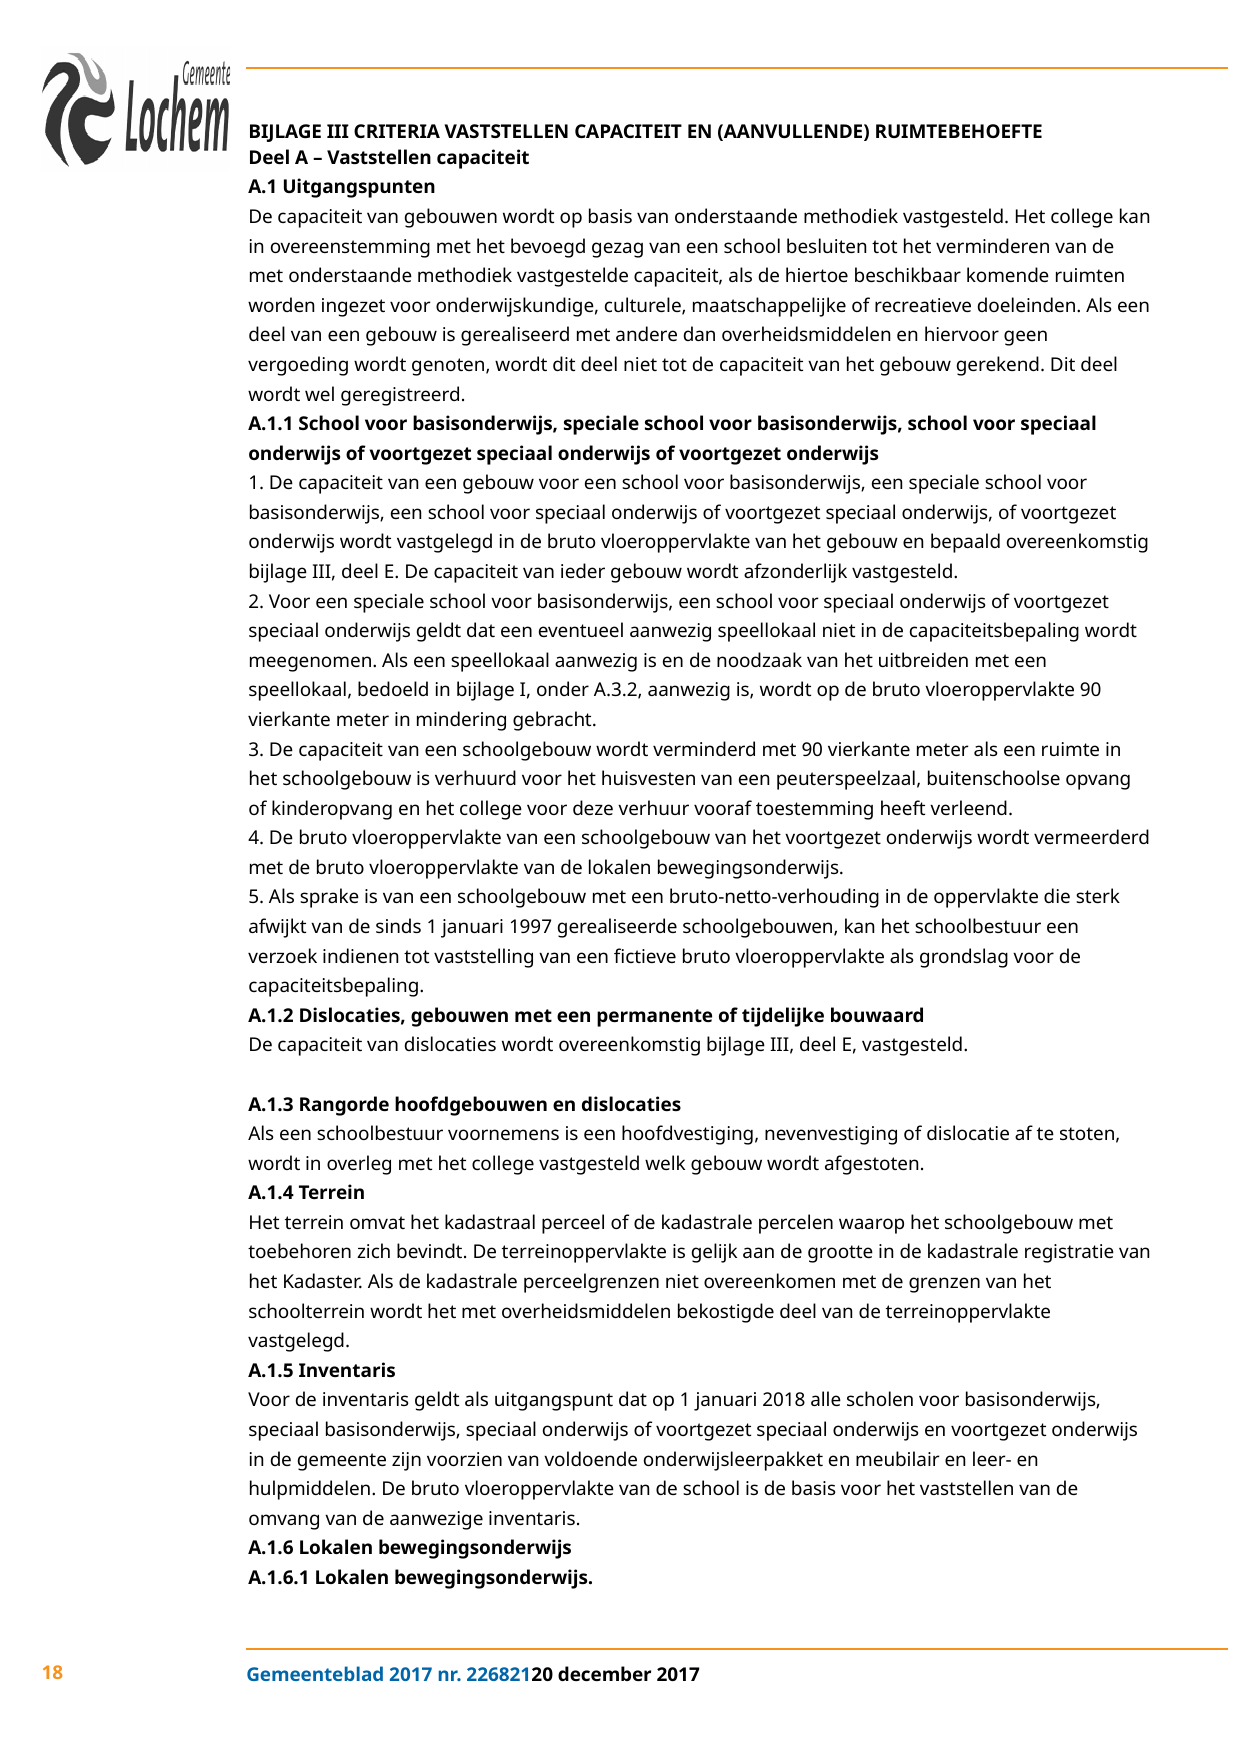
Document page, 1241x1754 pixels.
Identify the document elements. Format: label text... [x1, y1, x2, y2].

text 2. Voor een speciale school voor basisonderwijs, een school voor speciaal onderwijs of voortgezet speciaal onderwijs geldt dat een eventueel aanwezig speellokaal niet in de capaciteitsbepaling wordt meegenomen. Als een speellokaal aanwezig is en de noodzaak van het uitbreiden met een speellokaal, bedoeld in bijlage I, onder A.3.2, aanwezig is, wordt op de bruto vloeroppervlakte 90 vierkante meter in mindering gebracht. [248, 588, 1152, 732]
text A.1.1 School voor basisonderwijs, speciale school voor basisonderwijs, school voor speciaal onderwijs of voortgezet speciaal onderwijs of voortgezet onderwijs [248, 410, 1152, 466]
text A.1.4 Terrein [248, 1179, 1152, 1205]
text Voor de inventaris geldt als uitgangspunt dat op 1 januari 2018 alle scholen voor basisonderwijs, speciaal basisonderwijs, speciaal onderwijs of voortgezet speciaal onderwijs en voortgezet onderwijs in de gemeente zijn voorzien van voldoende onderwijsleerpakket en meubilair en leer- en hulpmiddelen. De bruto vloeroppervlakte van de school is de basis voor het vaststellen van de omvang van de aanwezige inventaris. [248, 1387, 1152, 1531]
text BIJLAGE III CRITERIA VASTSTELLEN CAPACITEIT EN (AANVULLENDE) RUIMTEBEHOEFTE [248, 116, 1152, 144]
text De capaciteit van gebouwen wordt op basis van onderstaande methodiek vastgesteld. Het college kan in overeenstemming met het bevoegd gezag van een school besluiten tot het verminderen van de met onderstaande methodiek vastgestelde capaciteit, als de hiertoe beschikbaar komende ruimten worden ingezet voor onderwijskundige, culturele, maatschappelijke of recreatieve doeleinden. Als een deel van een gebouw is gerealiseerd met andere dan overheidsmiddelen en hiervoor geen vergoeding wordt genoten, wordt dit deel niet tot de capaciteit van het gebouw gerekend. Dit deel wordt wel geregistreerd. [248, 203, 1152, 407]
text A.1.6.1 Lokalen bewegingsonderwijs. [248, 1564, 1152, 1590]
picture [41, 47, 231, 172]
text 4. De bruto vloeroppervlakte van een schoolgebouw van het voortgezet onderwijs wordt vermeerderd met de bruto vloeroppervlakte van de lokalen bewegingsonderwijs. [248, 824, 1152, 880]
text 3. De capaciteit van een schoolgebouw wordt verminderd met 90 vierkante meter als een ruimte in het schoolgebouw is verhuurd voor het huisvesten van een peuterspeelzaal, buitenschoolse opvang of kinderopvang en het college voor deze verhuur vooraf toestemming heeft verleend. [248, 736, 1152, 821]
text Het terrein omvat het kadastraal perceel of de kadastrale percelen waarop het schoolgebouw met toebehoren zich bevindt. De terreinoppervlakte is gelijk aan de grootte in de kadastrale registratie van het Kadaster. Als de kadastrale perceelgrenzen niet overeenkomen met de grenzen van het schoolterrein wordt het met overheidsmiddelen bekostigde deel van de terreinoppervlakte vastgelegd. [248, 1209, 1152, 1353]
text Deel A – Vaststellen capaciteit [248, 144, 1152, 170]
text 1. De capaciteit van een gebouw voor een school voor basisonderwijs, een speciale school voor basisonderwijs, een school voor speciaal onderwijs of voortgezet speciaal onderwijs, of voortgezet onderwijs wordt vastgelegd in de bruto vloeroppervlakte van het gebouw en bepaald overeenkomstig bijlage III, deel E. De capaciteit van ieder gebouw wordt afzonderlijk vastgesteld. [248, 469, 1152, 584]
text 5. Als sprake is van een schoolgebouw met een bruto-netto-verhouding in de oppervlakte die sterk afwijkt van de sinds 1 januari 1997 gerealiseerde schoolgebouwen, kan het schoolbestuur een verzoek indienen tot vaststelling van een fictieve bruto vloeroppervlakte als grondslag voor de capaciteitsbepaling. [248, 884, 1152, 998]
text A.1.6 Lokalen bewegingsonderwijs [248, 1534, 1152, 1560]
text A.1.3 Rangorde hoofdgebouwen en dislocaties [248, 1091, 1152, 1117]
text De capaciteit van dislocaties wordt overeenkomstig bijlage III, deel E, vastgesteld. [248, 1032, 1152, 1057]
text A.1.2 Dislocaties, gebouwen met een permanente of tijdelijke bouwaard [248, 1002, 1152, 1028]
text A.1 Uitgangspunten [248, 174, 1152, 199]
text Als een schoolbestuur voornemens is een hoofdvestiging, nevenvestiging of dislocatie af te stoten, wordt in overleg met het college vastgesteld welk gebouw wordt afgestoten. [248, 1120, 1152, 1176]
text A.1.5 Inventaris [248, 1357, 1152, 1383]
